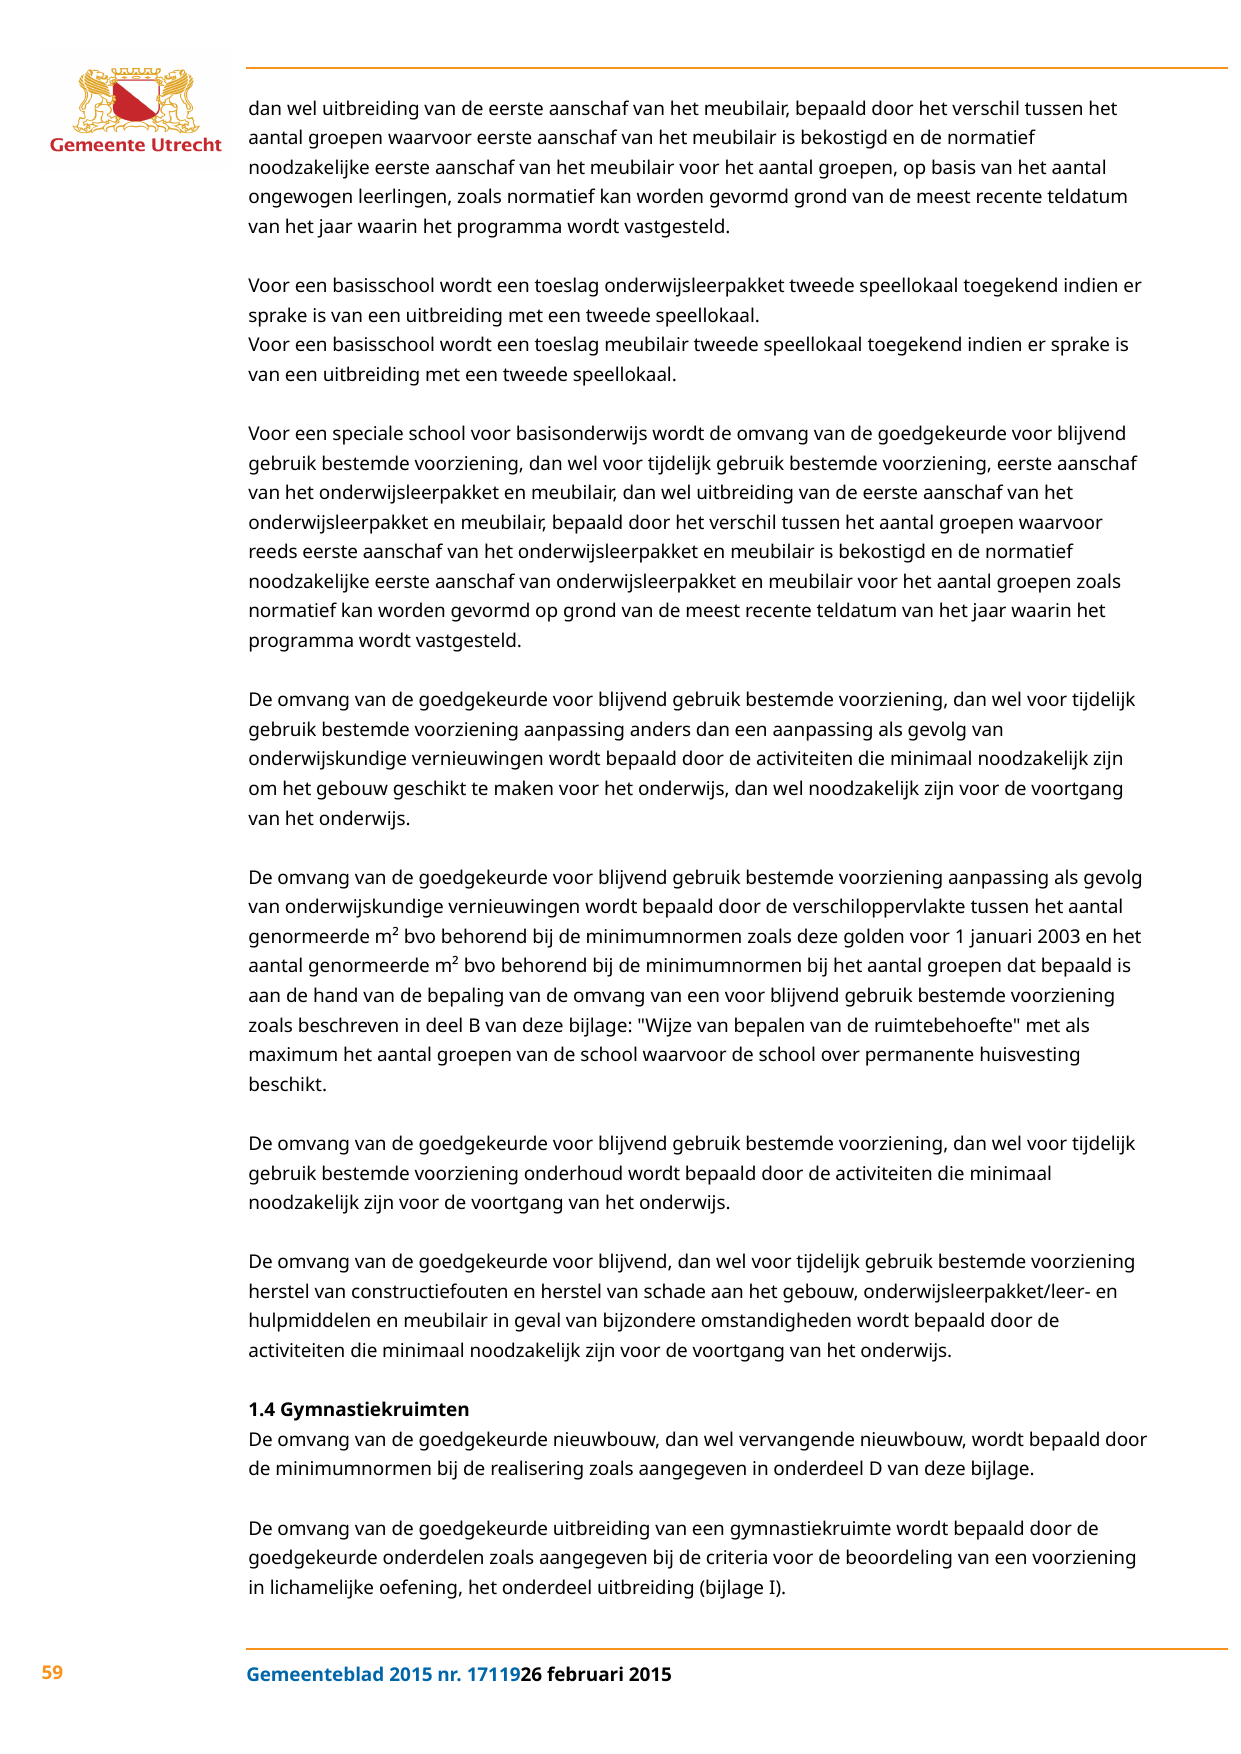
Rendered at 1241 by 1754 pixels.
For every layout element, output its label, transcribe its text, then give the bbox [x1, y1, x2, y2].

text De omvang van de goedgekeurde voor blijvend gebruik bestemde voorziening, dan wel voor tijdelijk gebruik bestemde voorziening aanpassing anders dan een aanpassing als gevolg van onderwijskundige vernieuwingen wordt bepaald door de activiteiten die minimaal noodzakelijk zijn om het gebouw geschikt te maken voor het onderwijs, dan wel noodzakelijk zijn voor de voortgang van het onderwijs. [248, 686, 1152, 831]
text De omvang van de goedgekeurde voor blijvend gebruik bestemde voorziening, dan wel voor tijdelijk gebruik bestemde voorziening onderhoud wordt bepaald door de activiteiten die minimaal noodzakelijk zijn voor de voortgang van het onderwijs. [248, 1130, 1152, 1215]
text 1.4 Gymnastiekruimten [248, 1396, 1152, 1422]
text De omvang van de goedgekeurde uitbreiding van een gymnastiekruimte wordt bepaald door de goedgekeurde onderdelen zoals aangegeven bij de criteria voor de beoordeling van een voorziening in lichamelijke oefening, het onderdeel uitbreiding (bijlage I). [248, 1515, 1152, 1600]
text dan wel uitbreiding van de eerste aanschaf van het meubilair, bepaald door het verschil tussen het aantal groepen waarvoor eerste aanschaf van het meubilair is bekostigd en de normatief noodzakelijke eerste aanschaf van het meubilair voor het aantal groepen, op basis van het aantal ongewogen leerlingen, zoals normatief kan worden gevormd grond van de meest recente teldatum van het jaar waarin het programma wordt vastgesteld. [248, 95, 1152, 239]
text Voor een basisschool wordt een toeslag meubilair tweede speellokaal toegekend indien er sprake is van een uitbreiding met een tweede speellokaal. [248, 331, 1152, 387]
text Voor een basisschool wordt een toeslag onderwijsleerpakket tweede speellokaal toegekend indien er sprake is van een uitbreiding met een tweede speellokaal. [248, 272, 1152, 328]
text De omvang van de goedgekeurde nieuwbouw, dan wel vervangende nieuwbouw, wordt bepaald door de minimumnormen bij de realisering zoals aangegeven in onderdeel D van deze bijlage. [248, 1426, 1152, 1481]
text De omvang van de goedgekeurde voor blijvend gebruik bestemde voorziening aanpassing als gevolg van onderwijskundige vernieuwingen wordt bepaald door de verschiloppervlakte tussen het aantal genormeerde m² bvo behorend bij de minimumnormen zoals deze golden voor 1 januari 2003 en het aantal genormeerde m² bvo behorend bij de minimumnormen bij het aantal groepen dat bepaald is aan de hand van de bepaling van de omvang van een voor blijvend gebruik bestemde voorziening zoals beschreven in deel B van deze bijlage: "Wijze van bepalen van de ruimtebehoefte" met als maximum het aantal groepen van de school waarvoor de school over permanente huisvesting beschikt. [248, 864, 1152, 1097]
picture [41, 47, 231, 172]
text De omvang van de goedgekeurde voor blijvend, dan wel voor tijdelijk gebruik bestemde voorziening herstel van constructiefouten en herstel van schade aan het gebouw, onderwijsleerpakket/leer- en hulpmiddelen en meubilair in geval van bijzondere omstandigheden wordt bepaald door de activiteiten die minimaal noodzakelijk zijn voor de voortgang van het onderwijs. [248, 1248, 1152, 1363]
text Voor een speciale school voor basisonderwijs wordt de omvang van de goedgekeurde voor blijvend gebruik bestemde voorziening, dan wel voor tijdelijk gebruik bestemde voorziening, eerste aanschaf van het onderwijsleerpakket en meubilair, dan wel uitbreiding van de eerste aanschaf van het onderwijsleerpakket en meubilair, bepaald door het verschil tussen het aantal groepen waarvoor reeds eerste aanschaf van het onderwijsleerpakket en meubilair is bekostigd en de normatief noodzakelijke eerste aanschaf van onderwijsleerpakket en meubilair voor het aantal groepen zoals normatief kan worden gevormd op grond van de meest recente teldatum van het jaar waarin het programma wordt vastgesteld. [248, 420, 1152, 653]
